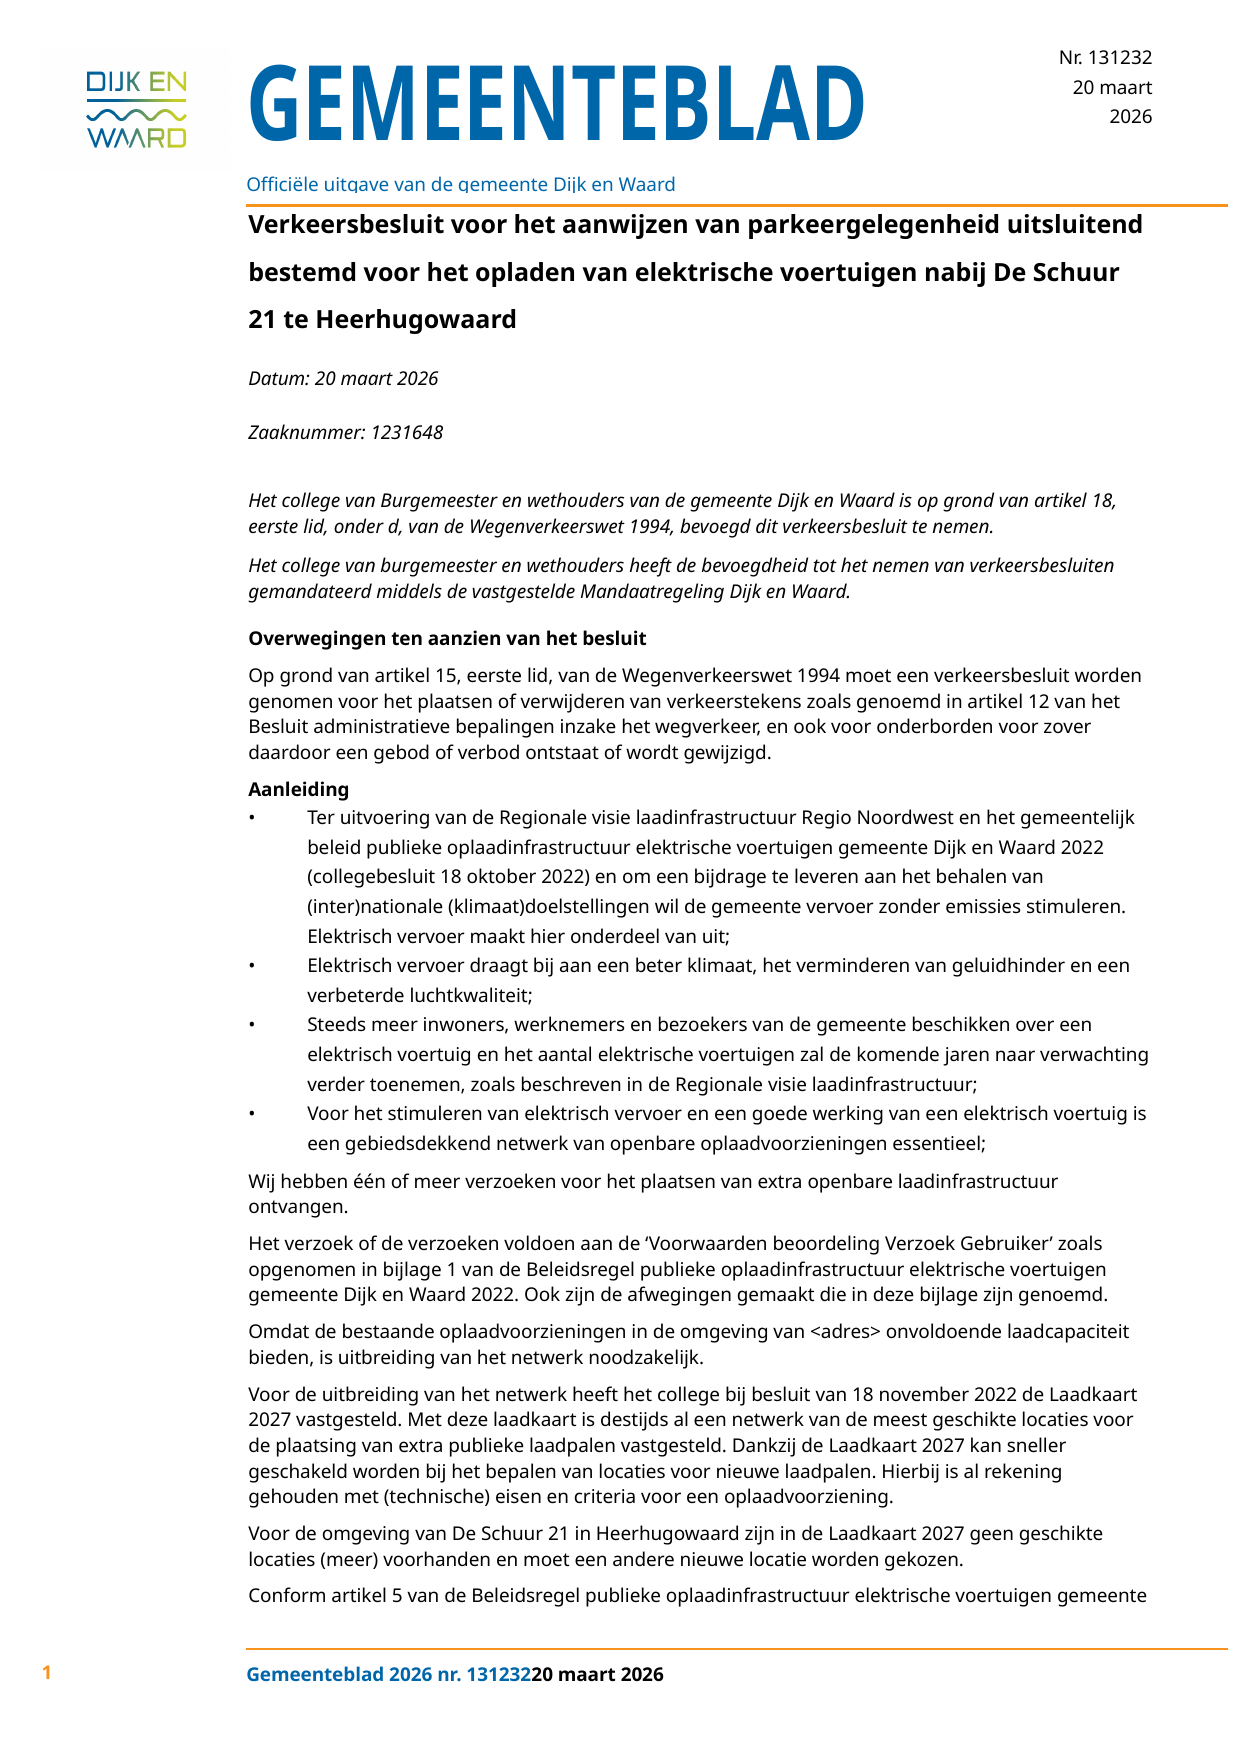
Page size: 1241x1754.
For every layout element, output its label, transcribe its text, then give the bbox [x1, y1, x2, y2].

text Omdat de bestaande oplaadvoorzieningen in de omgeving van <adres> onvoldoende laadcapaciteit bieden, is uitbreiding van het netwerk noodzakelijk. [248, 1318, 1152, 1370]
text Verkeersbesluit voor het aanwijzen van parkeergelegenheid uitsluitend bestemd voor het opladen van elektrische voertuigen nabij De Schuur 21 te Heerhugowaard [248, 207, 1152, 336]
text Wij hebben één of meer verzoeken voor het plaatsen van extra openbare laadinfrastructuur ontvangen. [248, 1168, 1152, 1219]
picture [41, 47, 231, 172]
text Zaaknummer: 1231648 [248, 419, 1152, 445]
list Steeds meer inwoners, werknemers en bezoekers van de gemeente beschikken over een elektrisch voertuig en het aantal elektrische voertuigen zal de komende jaren naar verwachting verder toenemen, zoals beschreven in de Regionale visie laadinfrastructuur; [248, 1012, 1152, 1096]
text Voor de uitbreiding van het netwerk heeft het college bij besluit van 18 november 2022 de Laadkaart 2027 vastgesteld. Met deze laadkaart is destijds al een netwerk van de meest geschikte locaties voor de plaatsing van extra publieke laadpalen vastgesteld. Dankzij de Laadkaart 2027 kan sneller geschakeld worden bij het bepalen van locaties voor nieuwe laadpalen. Hierbij is al rekening gehouden met (technische) eisen en criteria voor een oplaadvoorziening. [248, 1381, 1152, 1509]
list Elektrisch vervoer draagt bij aan een beter klimaat, het verminderen van geluidhinder en een verbeterde luchtkwaliteit; [248, 952, 1152, 1008]
text Voor de omgeving van De Schuur 21 in Heerhugowaard zijn in de Laadkaart 2027 geen geschikte locaties (meer) voorhanden en moet een andere nieuwe locatie worden gekozen. [248, 1520, 1152, 1572]
text Het college van burgemeester en wethouders heeft de bevoegdheid tot het nemen van verkeersbesluiten gemandateerd middels de vastgestelde Mandaatregeling Dijk en Waard. [248, 552, 1152, 604]
text Op grond van artikel 15, eerste lid, van de Wegenverkeerswet 1994 moet een verkeersbesluit worden genomen voor het plaatsen of verwijderen van verkeerstekens zoals genoemd in artikel 12 van het Besluit administratieve bepalingen inzake het wegverkeer, en ook voor onderborden voor zover daardoor een gebod of verbod ontstaat of wordt gewijzigd. [248, 662, 1152, 765]
text Aanleiding [248, 776, 1152, 802]
text Datum: 20 maart 2026 [248, 366, 1152, 391]
text Overwegingen ten aanzien van het besluit [248, 626, 1152, 651]
text Het verzoek of de verzoeken voldoen aan de ‘Voorwaarden beoordeling Verzoek Gebruiker’ zoals opgenomen in bijlage 1 van de Beleidsregel publieke oplaadinfrastructuur elektrische voertuigen gemeente Dijk en Waard 2022. Ook zijn de afwegingen gemaakt die in deze bijlage zijn genoemd. [248, 1230, 1152, 1307]
text Het college van Burgemeester en wethouders van de gemeente Dijk en Waard is op grond van artikel 18, eerste lid, onder d, van de Wegenverkeerswet 1994, bevoegd dit verkeersbesluit te nemen. [248, 487, 1152, 539]
text Conform artikel 5 van de Beleidsregel publieke oplaadinfrastructuur elektrische voertuigen gemeente [248, 1583, 1152, 1608]
list Voor het stimuleren van elektrisch vervoer en een goede werking van een elektrisch voertuig is een gebiedsdekkend netwerk van openbare oplaadvoorzieningen essentieel; [248, 1100, 1152, 1156]
list Ter uitvoering van de Regionale visie laadinfrastructuur Regio Noordwest en het gemeentelijk beleid publieke oplaadinfrastructuur elektrische voertuigen gemeente Dijk en Waard 2022 (collegebesluit 18 oktober 2022) en om een bijdrage te leveren aan het behalen van (inter)nationale (klimaat)doelstellingen wil de gemeente vervoer zonder emissies stimuleren. Elektrisch vervoer maakt hier onderdeel van uit; [248, 804, 1152, 948]
